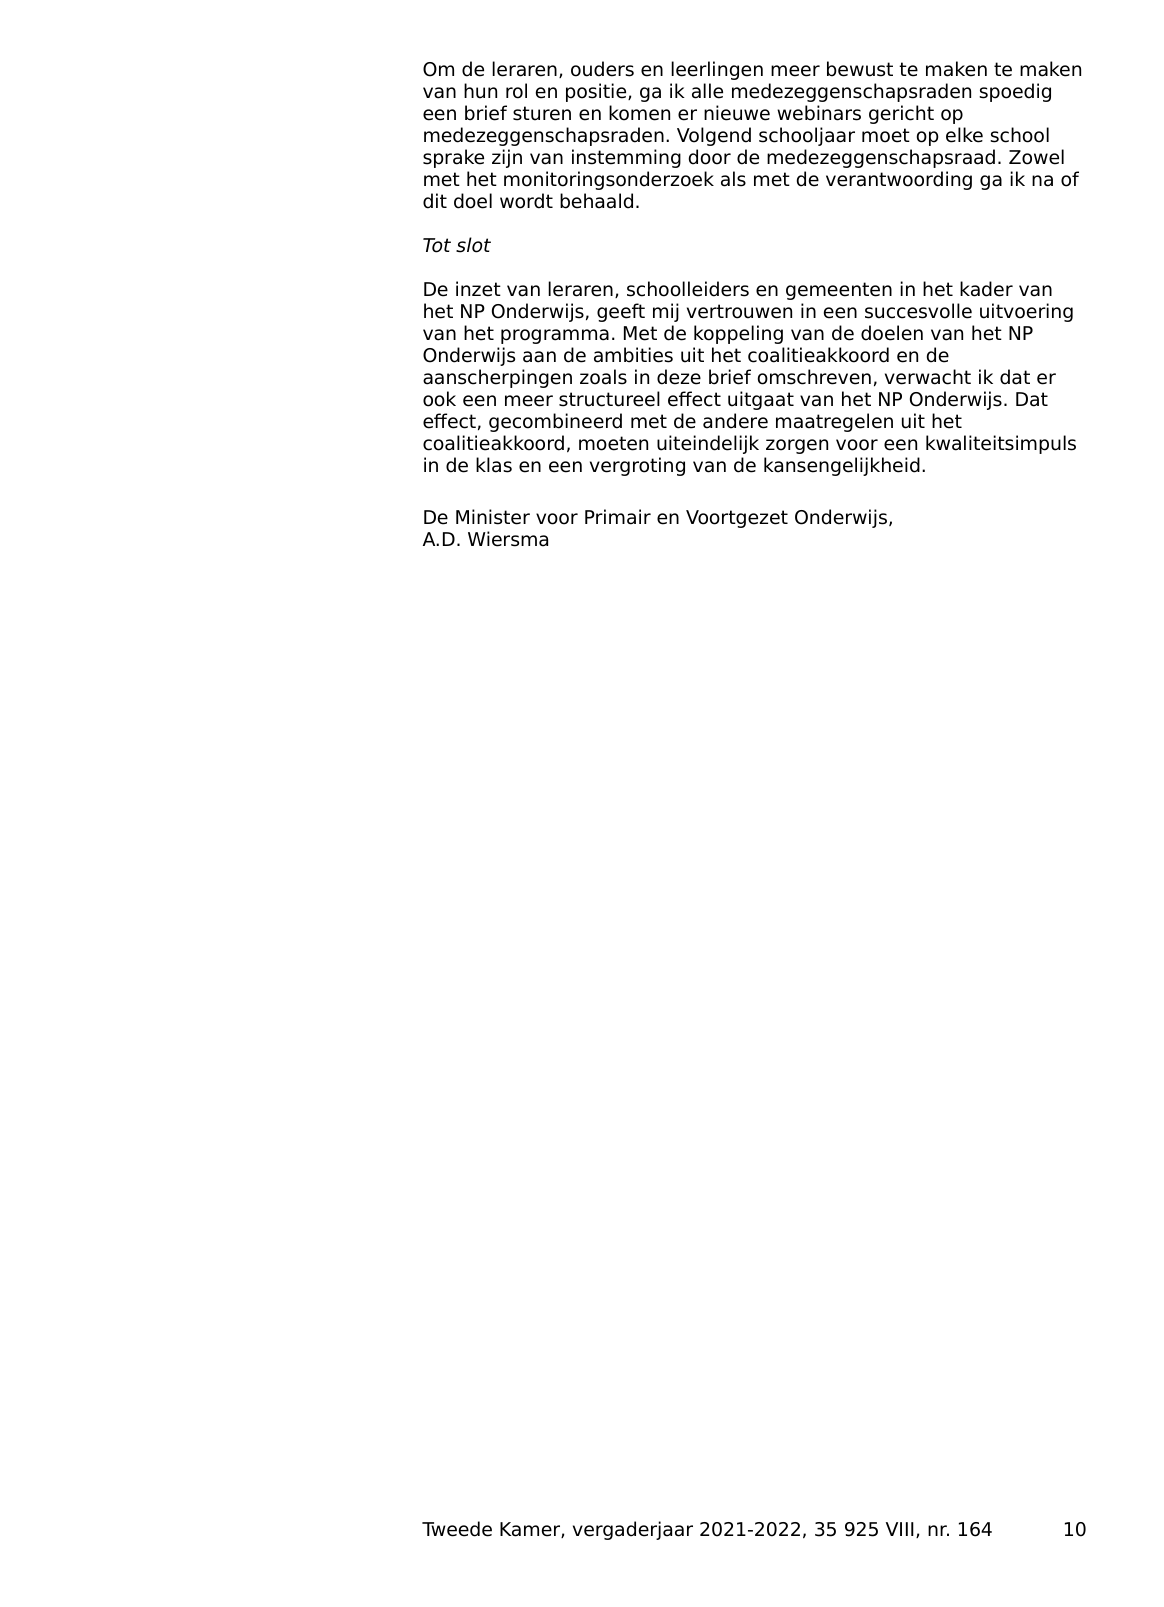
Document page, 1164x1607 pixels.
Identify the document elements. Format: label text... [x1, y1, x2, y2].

text Om de leraren, ouders en leerlingen meer bewust te maken te maken van hun rol en positie, ga ik alle medezeggenschapsraden spoedig een brief sturen en komen er nieuwe webinars gericht op medezeggenschapsraden. Volgend schooljaar moet op elke school sprake zijn van instemming door de medezeggenschapsraad. Zowel met het monitoringsonderzoek als met de verantwoording ga ik na of dit doel wordt behaald. [422, 59, 1087, 213]
subtitle Tot slot [422, 235, 1087, 257]
text De Minister voor Primair en Voortgezet Onderwijs, A.D. Wiersma [422, 507, 1087, 551]
text De inzet van leraren, schoolleiders en gemeenten in het kader van het NP Onderwijs, geeft mij vertrouwen in een succesvolle uitvoering van het programma. Met de koppeling van de doelen van het NP Onderwijs aan de ambities uit het coalitieakkoord en de aanscherpingen zoals in deze brief omschreven, verwacht ik dat er ook een meer structureel effect uitgaat van het NP Onderwijs. Dat effect, gecombineerd met de andere maatregelen uit het coalitieakkoord, moeten uiteindelijk zorgen voor een kwaliteitsimpuls in de klas en een vergroting van de kansengelijkheid. [422, 279, 1087, 477]
